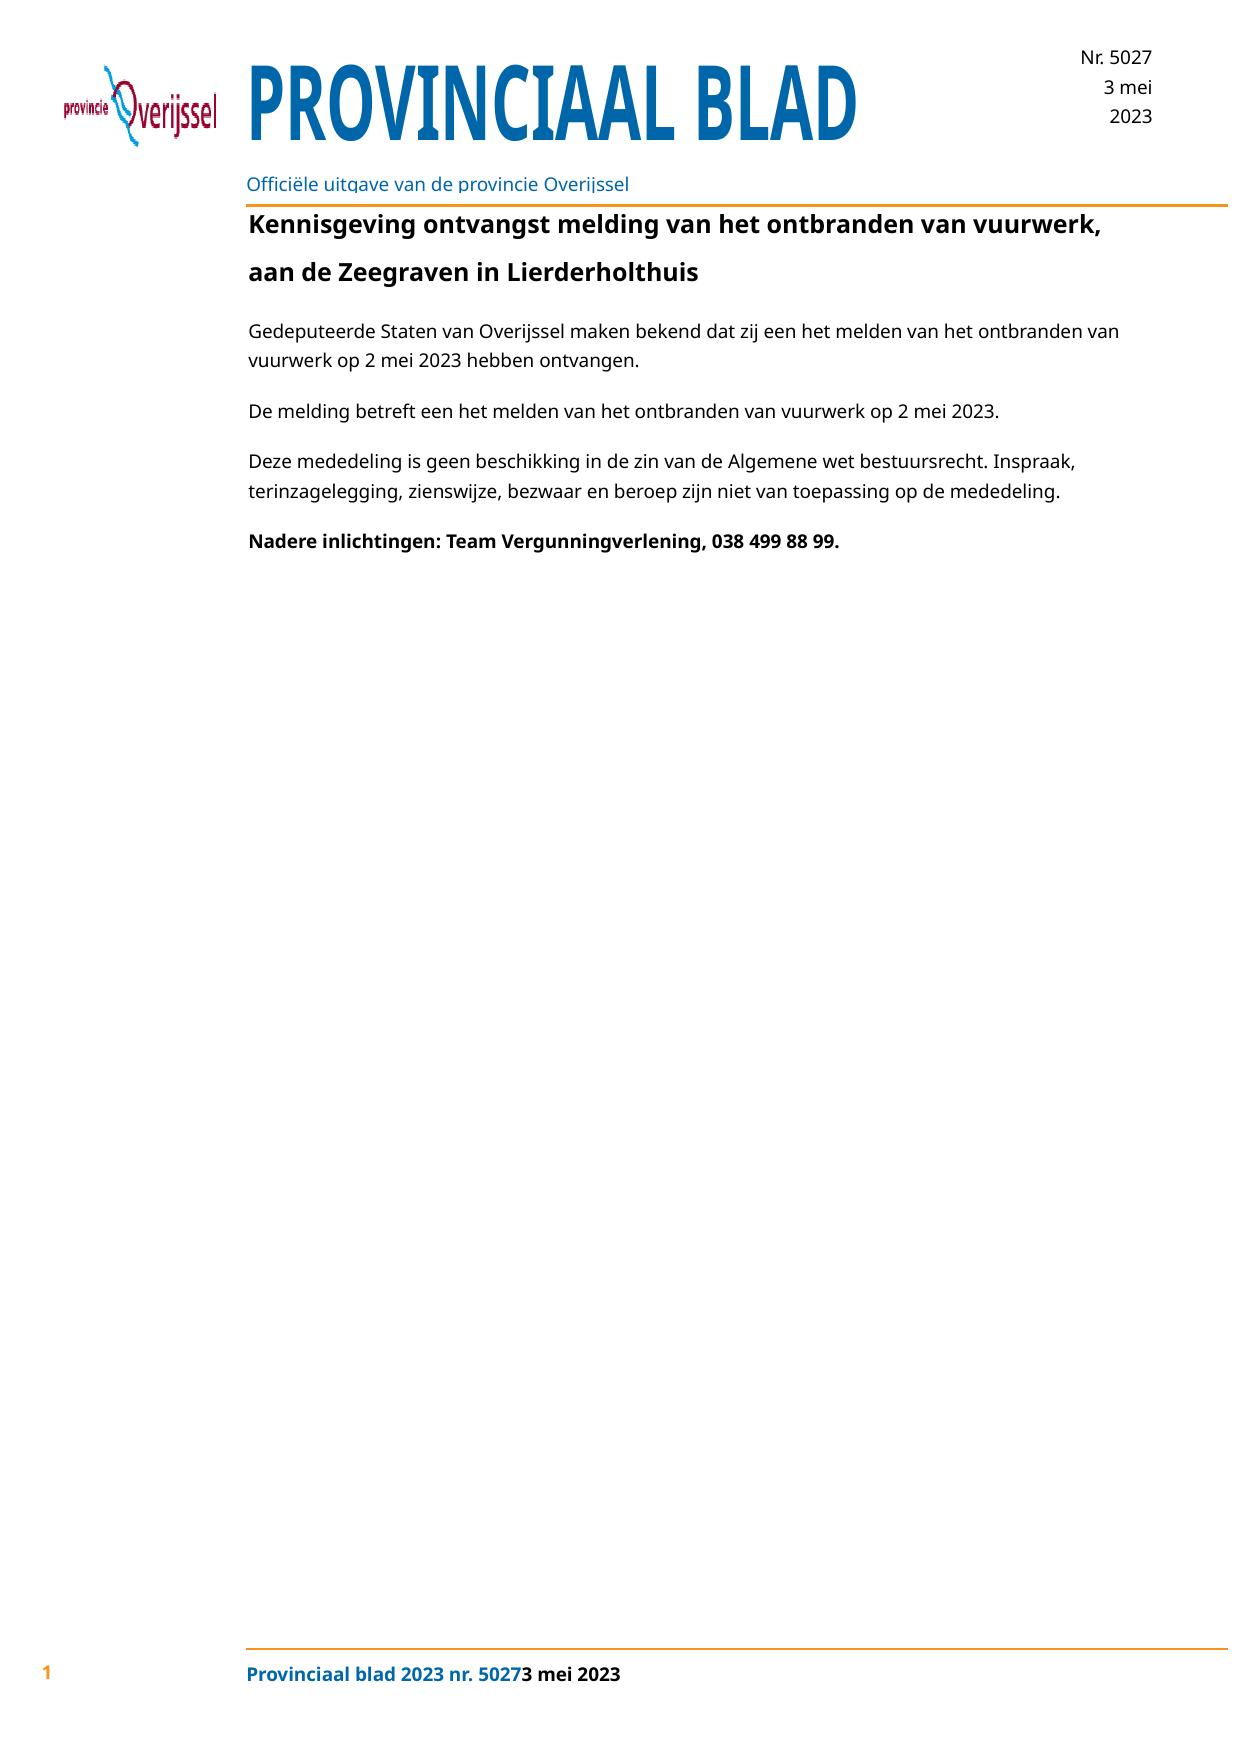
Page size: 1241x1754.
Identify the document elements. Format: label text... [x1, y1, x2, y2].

text Kennisgeving ontvangst melding van het ontbranden van vuurwerk, aan de Zeegraven in Lierderholthuis [248, 207, 1152, 288]
text Nadere inlichtingen: Team Vergunningverlening, 038 499 88 99. [248, 528, 1152, 554]
picture [41, 47, 231, 172]
text Deze mededeling is geen beschikking in de zin van de Algemene wet bestuursrecht. Inspraak, terinzagelegging, zienswijze, bezwaar en beroep zijn niet van toepassing op de mededeling. [248, 448, 1152, 504]
text De melding betreft een het melden van het ontbranden van vuurwerk op 2 mei 2023. [248, 398, 1152, 424]
text Gedeputeerde Staten van Overijssel maken bekend dat zij een het melden van het ontbranden van vuurwerk op 2 mei 2023 hebben ontvangen. [248, 318, 1152, 373]
